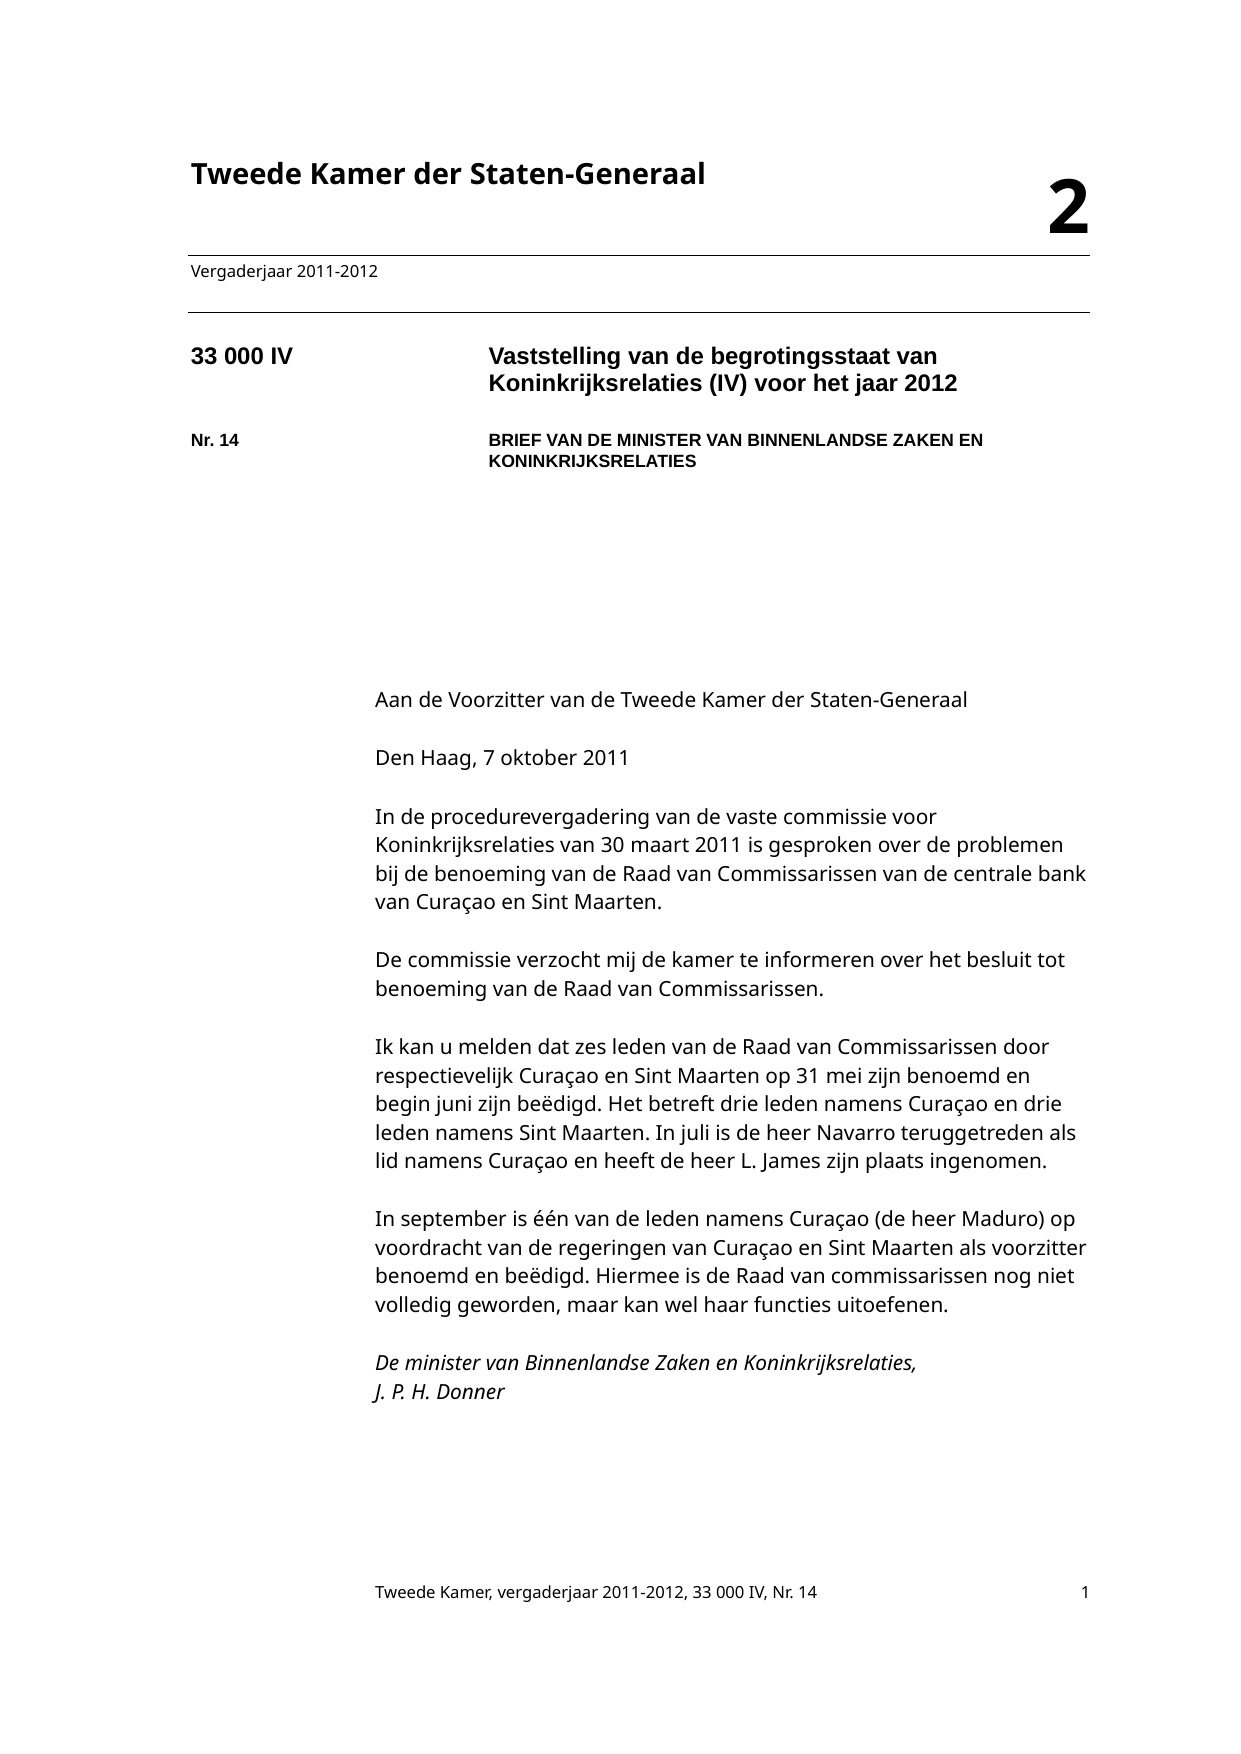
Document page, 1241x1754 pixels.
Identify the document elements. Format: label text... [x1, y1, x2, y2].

text Den Haag, 7 oktober 2011 [375, 743, 1090, 772]
text Aan de Voorzitter van de Tweede Kamer der Staten-Generaal [375, 685, 1090, 713]
table_cell Nr. 14 [188, 427, 485, 566]
table_cell [485, 313, 1090, 339]
text Ik kan u melden dat zes leden van de Raad van Commissarissen door respectievelijk Curaçao en Sint Maarten op 31 mei zijn benoemd en begin juni zijn beëdigd. Het betreft drie leden namens Curaçao en drie leden namens Sint Maarten. In juli is de heer Navarro teruggetreden als lid namens Curaçao en heeft de heer L. James zijn plaats ingenomen. [375, 1032, 1090, 1174]
text In september is één van de leden namens Curaçao (de heer Maduro) op voordracht van de regeringen van Curaçao en Sint Maarten als voorzitter benoemd en beëdigd. Hiermee is de Raad van commissarissen nog niet volledig geworden, maar kan wel haar functies uitoefenen. [375, 1204, 1090, 1318]
text De minister van Binnenlandse Zaken en Koninkrijksrelaties, [375, 1348, 1090, 1377]
table_header 2 [910, 150, 1090, 255]
table_cell 33 000 IV [188, 339, 485, 427]
text J. P. H. Donner [375, 1377, 1090, 1405]
text De commissie verzocht mij de kamer te informeren over het besluit tot benoeming van de Raad van Commissarissen. [375, 946, 1090, 1002]
table_cell [485, 256, 1090, 312]
table_cell Vaststelling van de begrotingsstaat van Koninkrijksrelaties (IV) voor het jaar 2012 [485, 339, 1090, 427]
table_cell Vergaderjaar 2011-2012 [188, 256, 485, 312]
text In de procedurevergadering van de vaste commissie voor Koninkrijksrelaties van 30 maart 2011 is gesproken over de problemen bij de benoeming van de Raad van Commissarissen van de centrale bank van Curaçao en Sint Maarten. [375, 802, 1090, 916]
table_cell [188, 313, 485, 339]
table_header Tweede Kamer der Staten-Generaal [188, 150, 909, 255]
table_cell BRIEF VAN DE MINISTER VAN BINNENLANDSE ZAKEN EN KONINKRIJKSRELATIES [485, 427, 1090, 566]
